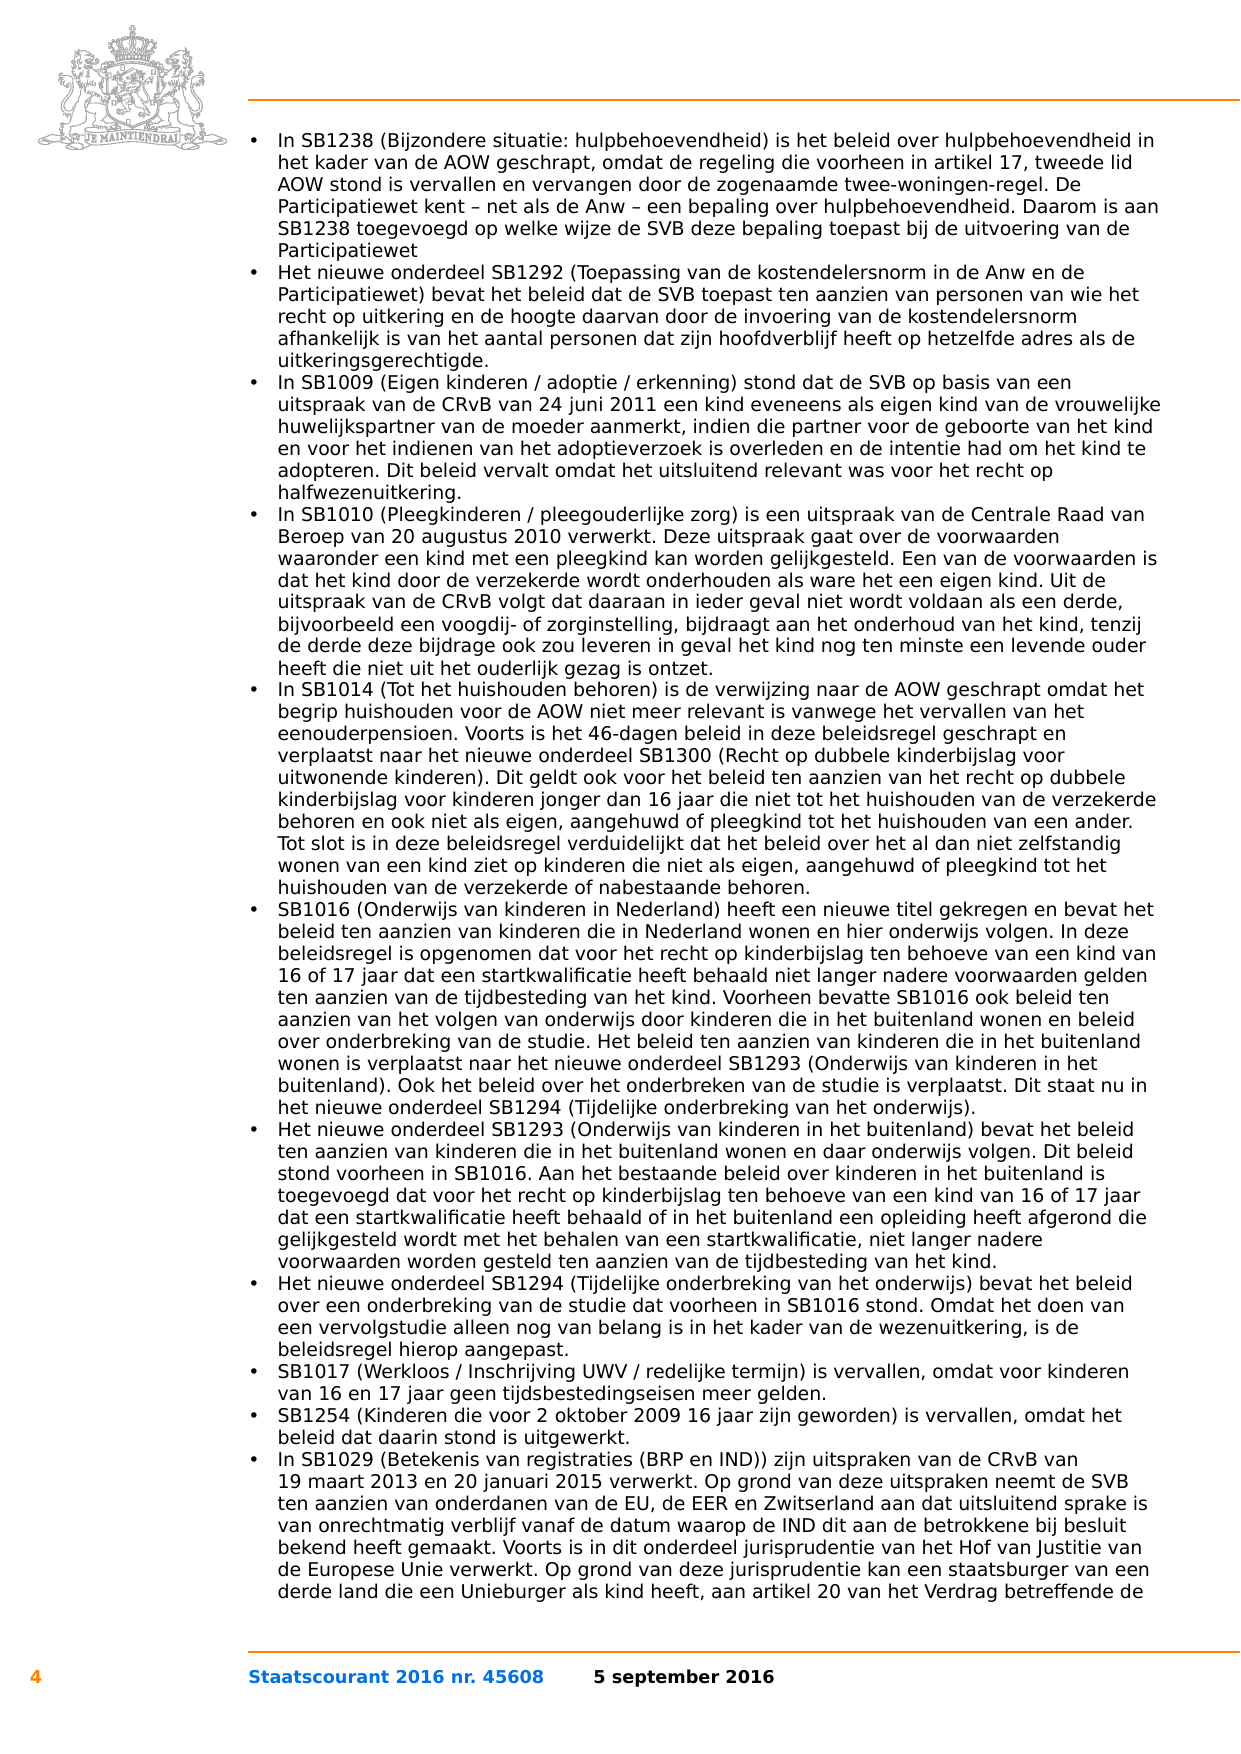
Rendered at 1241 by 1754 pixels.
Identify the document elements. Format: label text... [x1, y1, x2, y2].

text • Het nieuwe onderdeel SB1294 (Tijdelijke onderbreking van het onderwijs) bevat het beleid over een onderbreking van de studie dat voorheen in SB1016 stond. Omdat het doen van een vervolgstudie alleen nog van belang is in het kader van de wezenuitkering, is de beleidsregel hierop aangepast. [248, 1273, 1163, 1361]
text • Het nieuwe onderdeel SB1292 (Toepassing van de kostendelersnorm in de Anw en de Participatiewet) bevat het beleid dat de SVB toepast ten aanzien van personen van wie het recht op uitkering en de hoogte daarvan door de invoering van de kostendelersnorm afhankelijk is van het aantal personen dat zijn hoofdverblijf heeft op hetzelfde adres als de uitkeringsgerechtigde. [248, 262, 1163, 372]
text • SB1017 (Werkloos / Inschrijving UWV / redelijke termijn) is vervallen, omdat voor kinderen van 16 en 17 jaar geen tijdsbestedingseisen meer gelden. [248, 1361, 1163, 1405]
text • In SB1238 (Bijzondere situatie: hulpbehoevendheid) is het beleid over hulpbehoevendheid in het kader van de AOW geschrapt, omdat de regeling die voorheen in artikel 17, tweede lid AOW stond is vervallen en vervangen door de zogenaamde twee-woningen-regel. De Participatiewet kent – net als de Anw – een bepaling over hulpbehoevendheid. Daarom is aan SB1238 toegevoegd op welke wijze de SVB deze bepaling toepast bij de uitvoering van de Participatiewet [248, 130, 1163, 262]
text • In SB1014 (Tot het huishouden behoren) is de verwijzing naar de AOW geschrapt omdat het begrip huishouden voor de AOW niet meer relevant is vanwege het vervallen van het eenouderpensioen. Voorts is het 46-dagen beleid in deze beleidsregel geschrapt en verplaatst naar het nieuwe onderdeel SB1300 (Recht op dubbele kinderbijslag voor uitwonende kinderen). Dit geldt ook voor het beleid ten aanzien van het recht op dubbele kinderbijslag voor kinderen jonger dan 16 jaar die niet tot het huishouden van de verzekerde behoren en ook niet als eigen, aangehuwd of pleegkind tot het huishouden van een ander. Tot slot is in deze beleidsregel verduidelijkt dat het beleid over het al dan niet zelfstandig wonen van een kind ziet op kinderen die niet als eigen, aangehuwd of pleegkind tot het huishouden van de verzekerde of nabestaande behoren. [248, 679, 1163, 899]
text • In SB1009 (Eigen kinderen / adoptie / erkenning) stond dat de SVB op basis van een uitspraak van de CRvB van 24 juni 2011 een kind eveneens als eigen kind van de vrouwelijke huwelijkspartner van de moeder aanmerkt, indien die partner voor de geboorte van het kind en voor het indienen van het adoptieverzoek is overleden en de intentie had om het kind te adopteren. Dit beleid vervalt omdat het uitsluitend relevant was voor het recht op halfwezenuitkering. [248, 372, 1163, 503]
text • In SB1029 (Betekenis van registraties (BRP en IND)) zijn uitspraken van de CRvB van 19 maart 2013 en 20 januari 2015 verwerkt. Op grond van deze uitspraken neemt de SVB ten aanzien van onderdanen van de EU, de EER en Zwitserland aan dat uitsluitend sprake is van onrechtmatig verblijf vanaf de datum waarop de IND dit aan de betrokkene bij besluit bekend heeft gemaakt. Voorts is in dit onderdeel jurisprudentie van het Hof van Justitie van de Europese Unie verwerkt. Op grond van deze jurisprudentie kan een staatsburger van een derde land die een Unieburger als kind heeft, aan artikel 20 van het Verdrag betreffende de [248, 1449, 1163, 1602]
text • SB1254 (Kinderen die voor 2 oktober 2009 16 jaar zijn geworden) is vervallen, omdat het beleid dat daarin stond is uitgewerkt. [248, 1405, 1163, 1449]
text • In SB1010 (Pleegkinderen / pleegouderlijke zorg) is een uitspraak van de Centrale Raad van Beroep van 20 augustus 2010 verwerkt. Deze uitspraak gaat over de voorwaarden waaronder een kind met een pleegkind kan worden gelijkgesteld. Een van de voorwaarden is dat het kind door de verzekerde wordt onderhouden als ware het een eigen kind. Uit de uitspraak van de CRvB volgt dat daaraan in ieder geval niet wordt voldaan als een derde, bijvoorbeeld een voogdij- of zorginstelling, bijdraagt aan het onderhoud van het kind, tenzij de derde deze bijdrage ook zou leveren in geval het kind nog ten minste een levende ouder heeft die niet uit het ouderlijk gezag is ontzet. [248, 503, 1163, 679]
picture [38, 25, 227, 150]
text • SB1016 (Onderwijs van kinderen in Nederland) heeft een nieuwe titel gekregen en bevat het beleid ten aanzien van kinderen die in Nederland wonen en hier onderwijs volgen. In deze beleidsregel is opgenomen dat voor het recht op kinderbijslag ten behoeve van een kind van 16 of 17 jaar dat een startkwalificatie heeft behaald niet langer nadere voorwaarden gelden ten aanzien van de tijdbesteding van het kind. Voorheen bevatte SB1016 ook beleid ten aanzien van het volgen van onderwijs door kinderen die in het buitenland wonen en beleid over onderbreking van de studie. Het beleid ten aanzien van kinderen die in het buitenland wonen is verplaatst naar het nieuwe onderdeel SB1293 (Onderwijs van kinderen in het buitenland). Ook het beleid over het onderbreken van de studie is verplaatst. Dit staat nu in het nieuwe onderdeel SB1294 (Tijdelijke onderbreking van het onderwijs). [248, 899, 1163, 1119]
text • Het nieuwe onderdeel SB1293 (Onderwijs van kinderen in het buitenland) bevat het beleid ten aanzien van kinderen die in het buitenland wonen en daar onderwijs volgen. Dit beleid stond voorheen in SB1016. Aan het bestaande beleid over kinderen in het buitenland is toegevoegd dat voor het recht op kinderbijslag ten behoeve van een kind van 16 of 17 jaar dat een startkwalificatie heeft behaald of in het buitenland een opleiding heeft afgerond die gelijkgesteld wordt met het behalen van een startkwalificatie, niet langer nadere voorwaarden worden gesteld ten aanzien van de tijdbesteding van het kind. [248, 1119, 1163, 1273]
